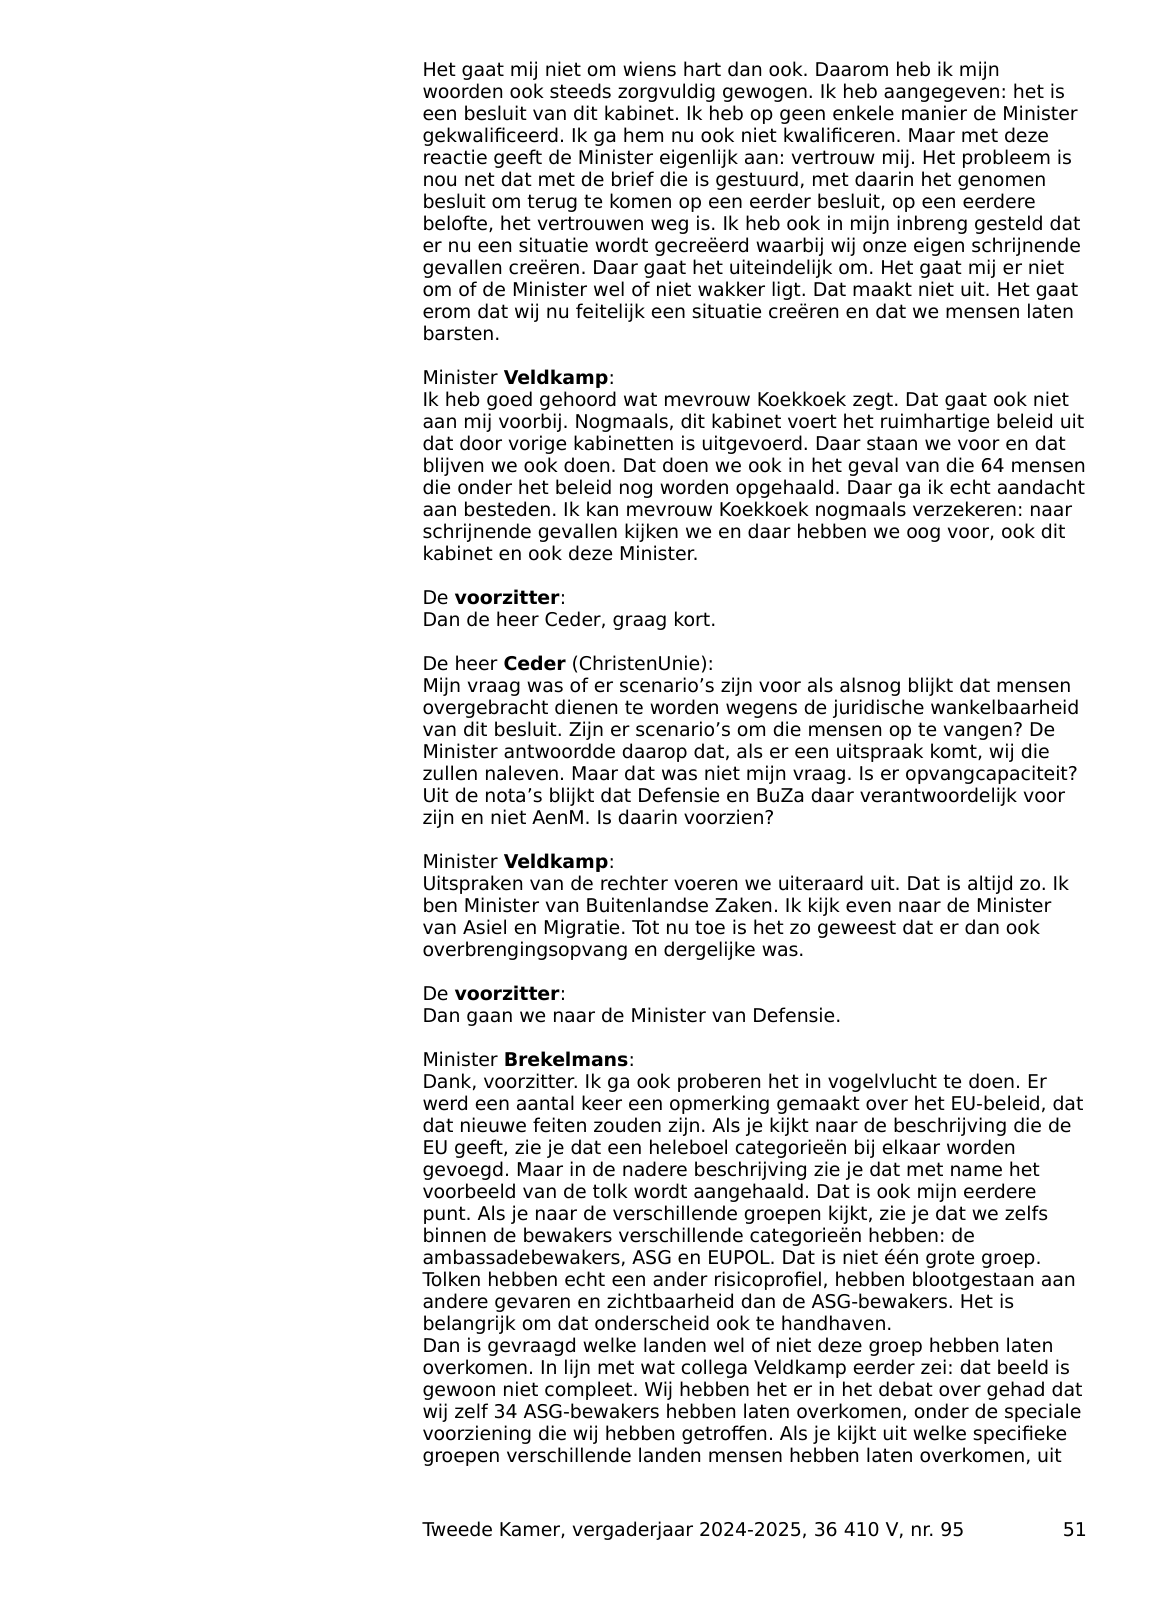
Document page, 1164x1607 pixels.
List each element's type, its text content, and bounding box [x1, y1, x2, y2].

text Minister Veldkamp: [422, 367, 1087, 389]
text Het gaat mij niet om wiens hart dan ook. Daarom heb ik mijn woorden ook steeds zorgvuldig gewogen. Ik heb aangegeven: het is een besluit van dit kabinet. Ik heb op geen enkele manier de Minister gekwalificeerd. Ik ga hem nu ook niet kwalificeren. Maar met deze reactie geeft de Minister eigenlijk aan: vertrouw mij. Het probleem is nou net dat met de brief die is gestuurd, met daarin het genomen besluit om terug te komen op een eerder besluit, op een eerdere belofte, het vertrouwen weg is. Ik heb ook in mijn inbreng gesteld dat er nu een situatie wordt gecreëerd waarbij wij onze eigen schrijnende gevallen creëren. Daar gaat het uiteindelijk om. Het gaat mij er niet om of de Minister wel of niet wakker ligt. Dat maakt niet uit. Het gaat erom dat wij nu feitelijk een situatie creëren en dat we mensen laten barsten. [422, 59, 1087, 345]
text Dank, voorzitter. Ik ga ook proberen het in vogelvlucht te doen. Er werd een aantal keer een opmerking gemaakt over het EU-beleid, dat dat nieuwe feiten zouden zijn. Als je kijkt naar de beschrijving die de EU geeft, zie je dat een heleboel categorieën bij elkaar worden gevoegd. Maar in de nadere beschrijving zie je dat met name het voorbeeld van de tolk wordt aangehaald. Dat is ook mijn eerdere punt. Als je naar de verschillende groepen kijkt, zie je dat we zelfs binnen de bewakers verschillende categorieën hebben: de ambassadebewakers, ASG en EUPOL. Dat is niet één grote groep. Tolken hebben echt een ander risicoprofiel, hebben blootgestaan aan andere gevaren en zichtbaarheid dan de ASG-bewakers. Het is belangrijk om dat onderscheid ook te handhaven. [422, 1071, 1087, 1335]
text Ik heb goed gehoord wat mevrouw Koekkoek zegt. Dat gaat ook niet aan mij voorbij. Nogmaals, dit kabinet voert het ruimhartige beleid uit dat door vorige kabinetten is uitgevoerd. Daar staan we voor en dat blijven we ook doen. Dat doen we ook in het geval van die 64 mensen die onder het beleid nog worden opgehaald. Daar ga ik echt aandacht aan besteden. Ik kan mevrouw Koekkoek nogmaals verzekeren: naar schrijnende gevallen kijken we en daar hebben we oog voor, ook dit kabinet en ook deze Minister. [422, 389, 1087, 565]
text De heer Ceder (ChristenUnie): [422, 653, 1087, 675]
text Dan gaan we naar de Minister van Defensie. [422, 1005, 1087, 1027]
text De voorzitter: [422, 983, 1087, 1005]
text Dan is gevraagd welke landen wel of niet deze groep hebben laten overkomen. In lijn met wat collega Veldkamp eerder zei: dat beeld is gewoon niet compleet. Wij hebben het er in het debat over gehad dat wij zelf 34 ASG-bewakers hebben laten overkomen, onder de speciale voorziening die wij hebben getroffen. Als je kijkt uit welke specifieke groepen verschillende landen mensen hebben laten overkomen, uit [422, 1335, 1087, 1467]
text Minister Veldkamp: [422, 851, 1087, 873]
text De voorzitter: [422, 587, 1087, 609]
text Mijn vraag was of er scenario’s zijn voor als alsnog blijkt dat mensen overgebracht dienen te worden wegens de juridische wankelbaarheid van dit besluit. Zijn er scenario’s om die mensen op te vangen? De Minister antwoordde daarop dat, als er een uitspraak komt, wij die zullen naleven. Maar dat was niet mijn vraag. Is er opvangcapaciteit? Uit de nota’s blijkt dat Defensie en BuZa daar verantwoordelijk voor zijn en niet AenM. Is daarin voorzien? [422, 675, 1087, 829]
text Dan de heer Ceder, graag kort. [422, 609, 1087, 631]
text Minister Brekelmans: [422, 1049, 1087, 1071]
text Uitspraken van de rechter voeren we uiteraard uit. Dat is altijd zo. Ik ben Minister van Buitenlandse Zaken. Ik kijk even naar de Minister van Asiel en Migratie. Tot nu toe is het zo geweest dat er dan ook overbrengingsopvang en dergelijke was. [422, 873, 1087, 961]
